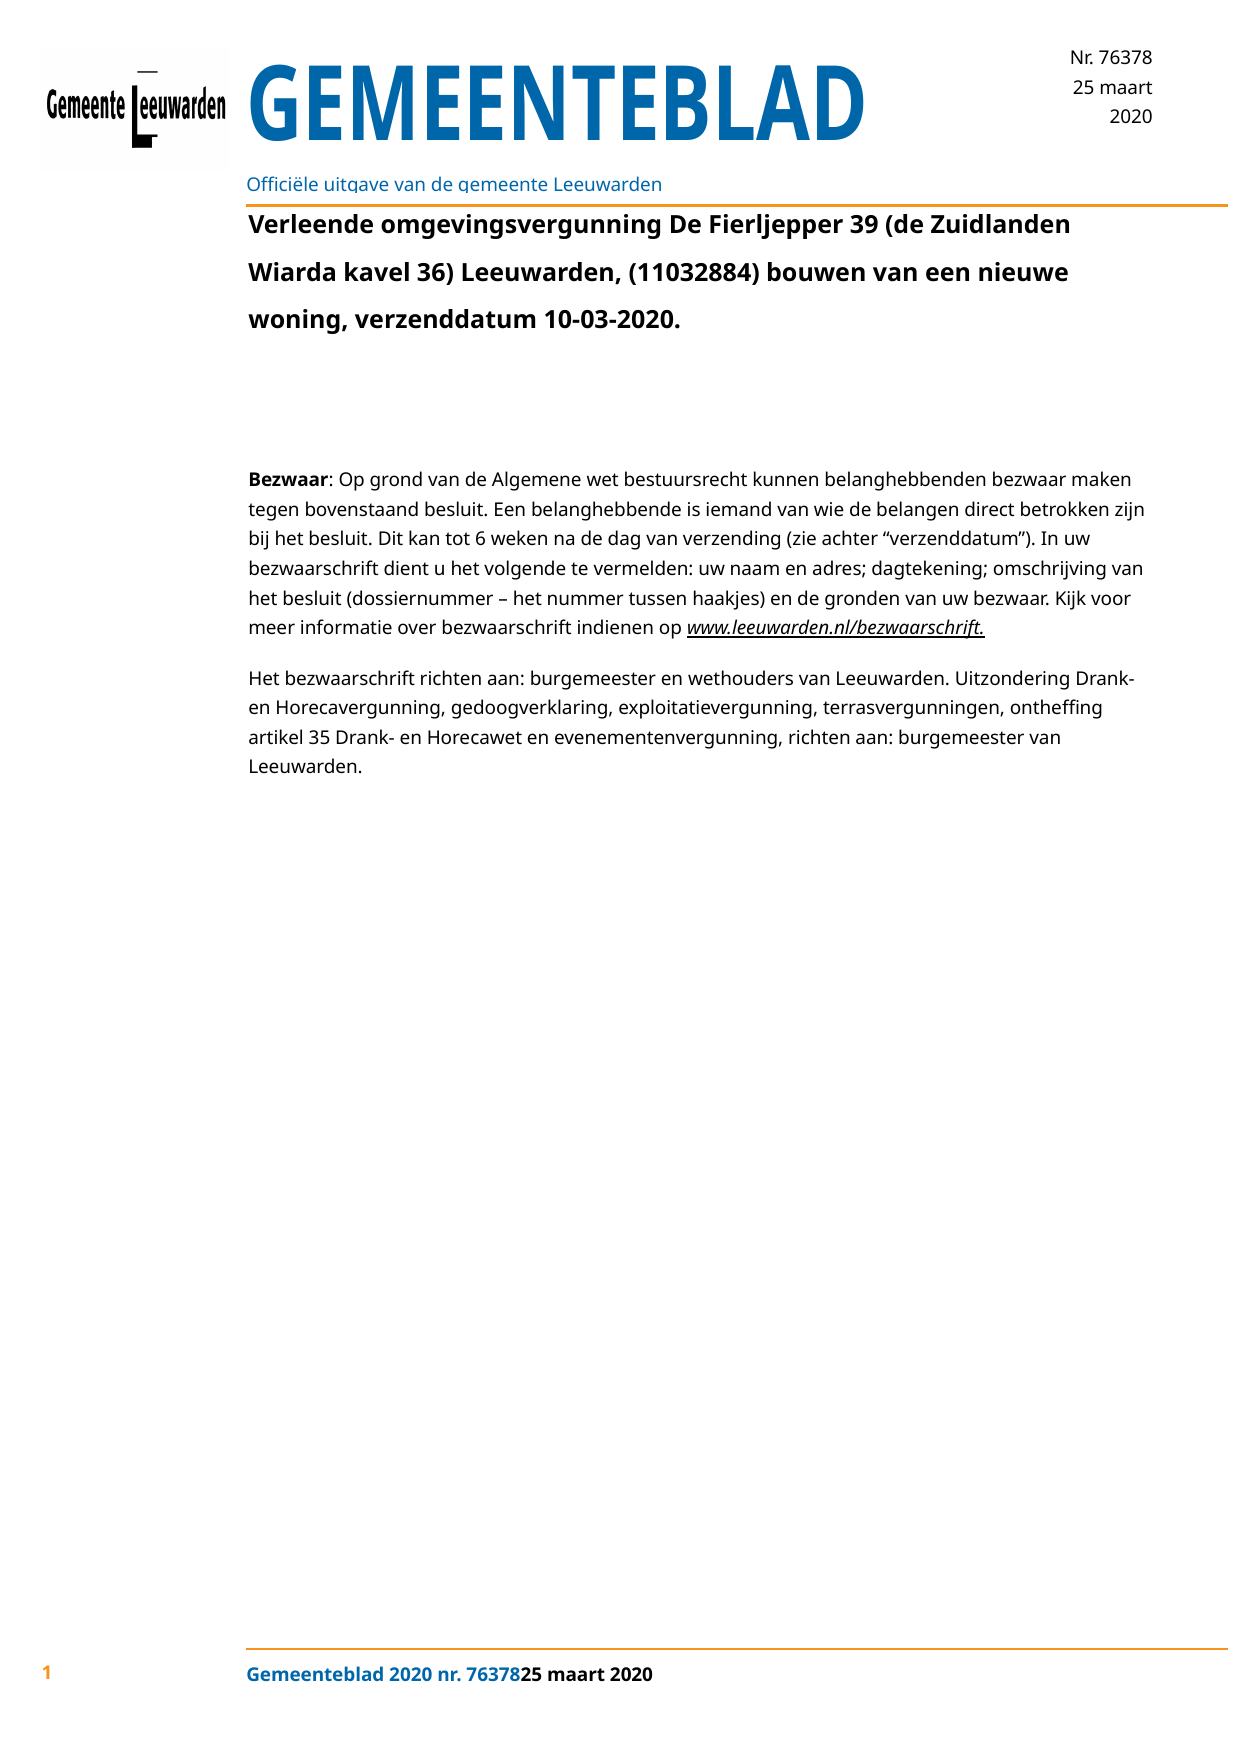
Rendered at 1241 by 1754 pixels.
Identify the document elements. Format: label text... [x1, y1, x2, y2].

text Het bezwaarschrift richten aan: burgemeester en wethouders van Leeuwarden. Uitzondering Drank- en Horecavergunning, gedoogverklaring, exploitatievergunning, terrasvergunningen, ontheffing artikel 35 Drank- en Horecawet en evenementenvergunning, richten aan: burgemeester van Leeuwarden. [248, 665, 1152, 779]
text Verleende omgevingsvergunning De Fierljepper 39 (de Zuidlanden Wiarda kavel 36) Leeuwarden, (11032884) bouwen van een nieuwe woning, verzenddatum 10-03-2020. [248, 207, 1152, 336]
picture [41, 47, 231, 172]
text Bezwaar: Op grond van de Algemene wet bestuursrecht kunnen belanghebbenden bezwaar maken tegen bovenstaand besluit. Een belanghebbende is iemand van wie de belangen direct betrokken zijn bij het besluit. Dit kan tot 6 weken na de dag van verzending (zie achter “verzenddatum”). In uw bezwaarschrift dient u het volgende te vermelden: uw naam en adres; dagtekening; omschrijving van het besluit (dossiernummer – het nummer tussen haakjes) en de gronden van uw bezwaar. Kijk voor meer informatie over bezwaarschrift indienen op www.leeuwarden.nl/bezwaarschrift. [248, 466, 1152, 640]
